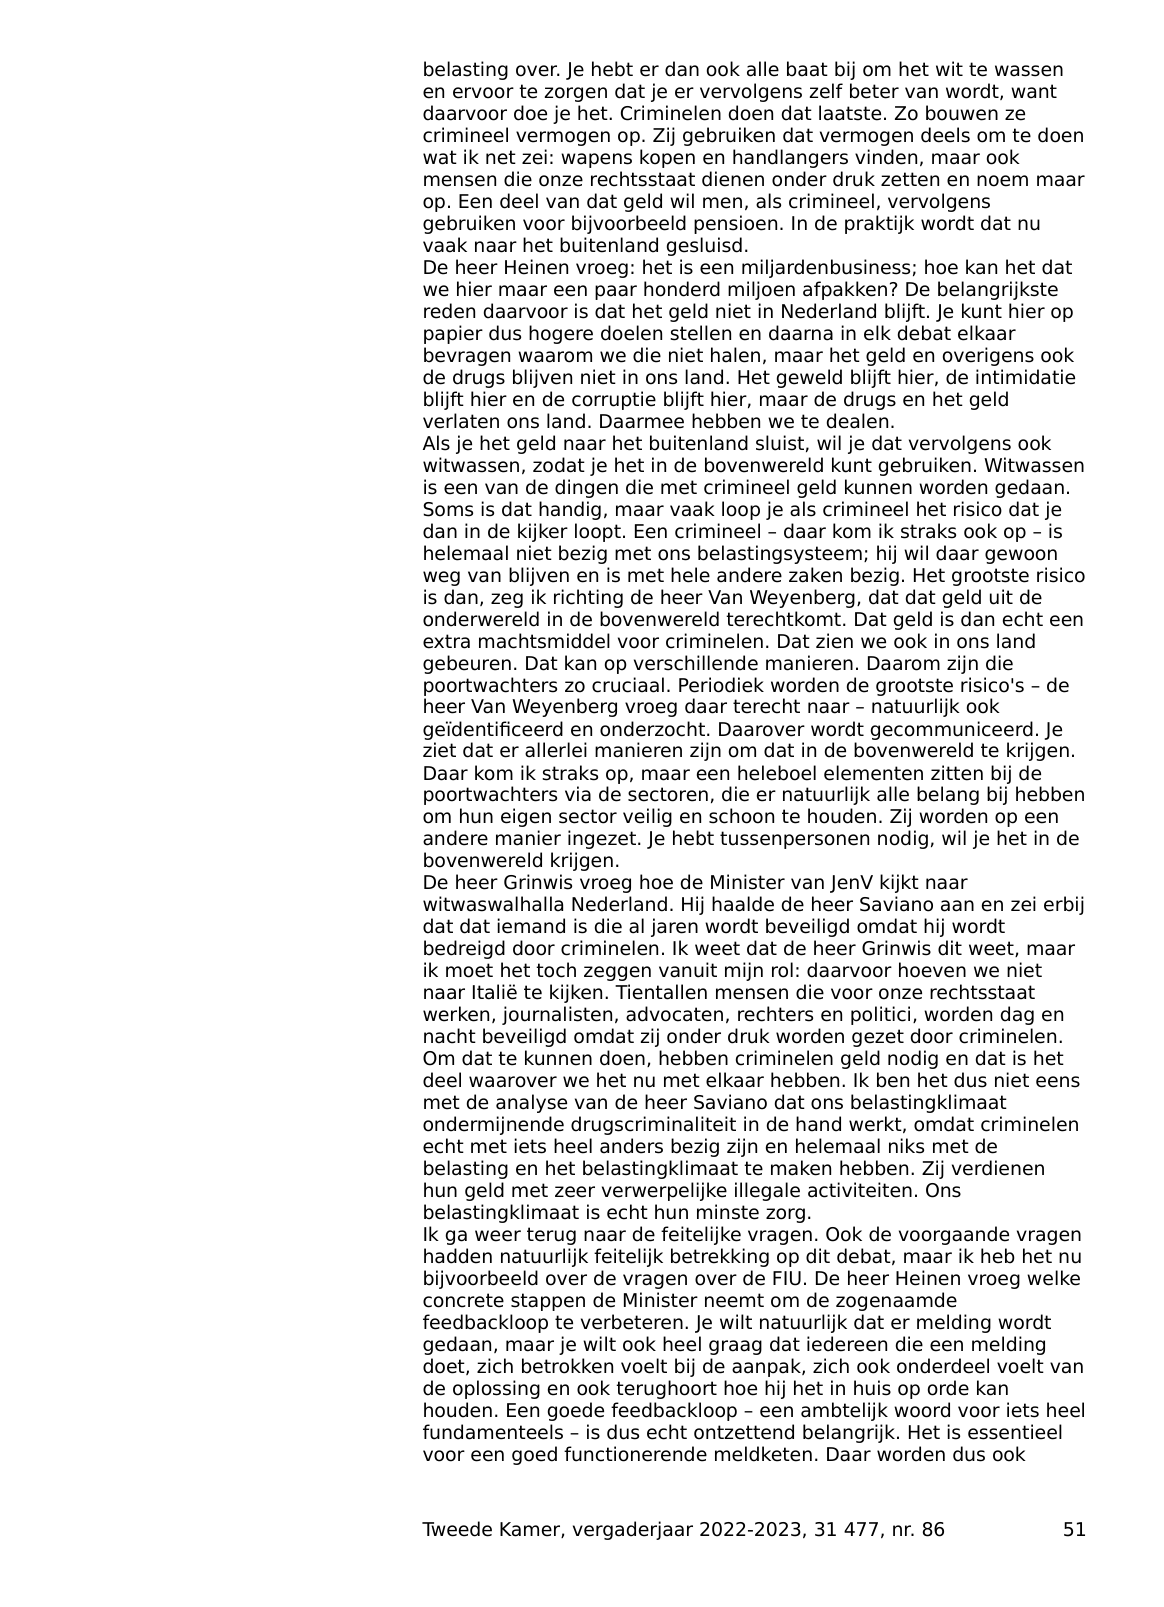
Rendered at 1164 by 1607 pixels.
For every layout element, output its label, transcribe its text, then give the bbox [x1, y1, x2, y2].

text Als je het geld naar het buitenland sluist, wil je dat vervolgens ook witwassen, zodat je het in de bovenwereld kunt gebruiken. Witwassen is een van de dingen die met crimineel geld kunnen worden gedaan. Soms is dat handig, maar vaak loop je als crimineel het risico dat je dan in de kijker loopt. Een crimineel – daar kom ik straks ook op – is helemaal niet bezig met ons belastingsysteem; hij wil daar gewoon weg van blijven en is met hele andere zaken bezig. Het grootste risico is dan, zeg ik richting de heer Van Weyenberg, dat dat geld uit de onderwereld in de bovenwereld terechtkomt. Dat geld is dan echt een extra machtsmiddel voor criminelen. Dat zien we ook in ons land gebeuren. Dat kan op verschillende manieren. Daarom zijn die poortwachters zo cruciaal. Periodiek worden de grootste risico's – de heer Van Weyenberg vroeg daar terecht naar – natuurlijk ook geïdentificeerd en onderzocht. Daarover wordt gecommuniceerd. Je ziet dat er allerlei manieren zijn om dat in de bovenwereld te krijgen. Daar kom ik straks op, maar een heleboel elementen zitten bij de poortwachters via de sectoren, die er natuurlijk alle belang bij hebben om hun eigen sector veilig en schoon te houden. Zij worden op een andere manier ingezet. Je hebt tussenpersonen nodig, wil je het in de bovenwereld krijgen. [422, 433, 1087, 872]
text belasting over. Je hebt er dan ook alle baat bij om het wit te wassen en ervoor te zorgen dat je er vervolgens zelf beter van wordt, want daarvoor doe je het. Criminelen doen dat laatste. Zo bouwen ze crimineel vermogen op. Zij gebruiken dat vermogen deels om te doen wat ik net zei: wapens kopen en handlangers vinden, maar ook mensen die onze rechtsstaat dienen onder druk zetten en noem maar op. Een deel van dat geld wil men, als crimineel, vervolgens gebruiken voor bijvoorbeeld pensioen. In de praktijk wordt dat nu vaak naar het buitenland gesluisd. [422, 59, 1087, 257]
text De heer Grinwis vroeg hoe de Minister van JenV kijkt naar witwaswalhalla Nederland. Hij haalde de heer Saviano aan en zei erbij dat dat iemand is die al jaren wordt beveiligd omdat hij wordt bedreigd door criminelen. Ik weet dat de heer Grinwis dit weet, maar ik moet het toch zeggen vanuit mijn rol: daarvoor hoeven we niet naar Italië te kijken. Tientallen mensen die voor onze rechtsstaat werken, journalisten, advocaten, rechters en politici, worden dag en nacht beveiligd omdat zij onder druk worden gezet door criminelen. Om dat te kunnen doen, hebben criminelen geld nodig en dat is het deel waarover we het nu met elkaar hebben. Ik ben het dus niet eens met de analyse van de heer Saviano dat ons belastingklimaat ondermijnende drugscriminaliteit in de hand werkt, omdat criminelen echt met iets heel anders bezig zijn en helemaal niks met de belasting en het belastingklimaat te maken hebben. Zij verdienen hun geld met zeer verwerpelijke illegale activiteiten. Ons belastingklimaat is echt hun minste zorg. [422, 872, 1087, 1224]
text Ik ga weer terug naar de feitelijke vragen. Ook de voorgaande vragen hadden natuurlijk feitelijk betrekking op dit debat, maar ik heb het nu bijvoorbeeld over de vragen over de FIU. De heer Heinen vroeg welke concrete stappen de Minister neemt om de zogenaamde feedbackloop te verbeteren. Je wilt natuurlijk dat er melding wordt gedaan, maar je wilt ook heel graag dat iedereen die een melding doet, zich betrokken voelt bij de aanpak, zich ook onderdeel voelt van de oplossing en ook terughoort hoe hij het in huis op orde kan houden. Een goede feedbackloop – een ambtelijk woord voor iets heel fundamenteels – is dus echt ontzettend belangrijk. Het is essentieel voor een goed functionerende meldketen. Daar worden dus ook [422, 1224, 1087, 1466]
text De heer Heinen vroeg: het is een miljardenbusiness; hoe kan het dat we hier maar een paar honderd miljoen afpakken? De belangrijkste reden daarvoor is dat het geld niet in Nederland blijft. Je kunt hier op papier dus hogere doelen stellen en daarna in elk debat elkaar bevragen waarom we die niet halen, maar het geld en overigens ook de drugs blijven niet in ons land. Het geweld blijft hier, de intimidatie blijft hier en de corruptie blijft hier, maar de drugs en het geld verlaten ons land. Daarmee hebben we te dealen. [422, 257, 1087, 433]
